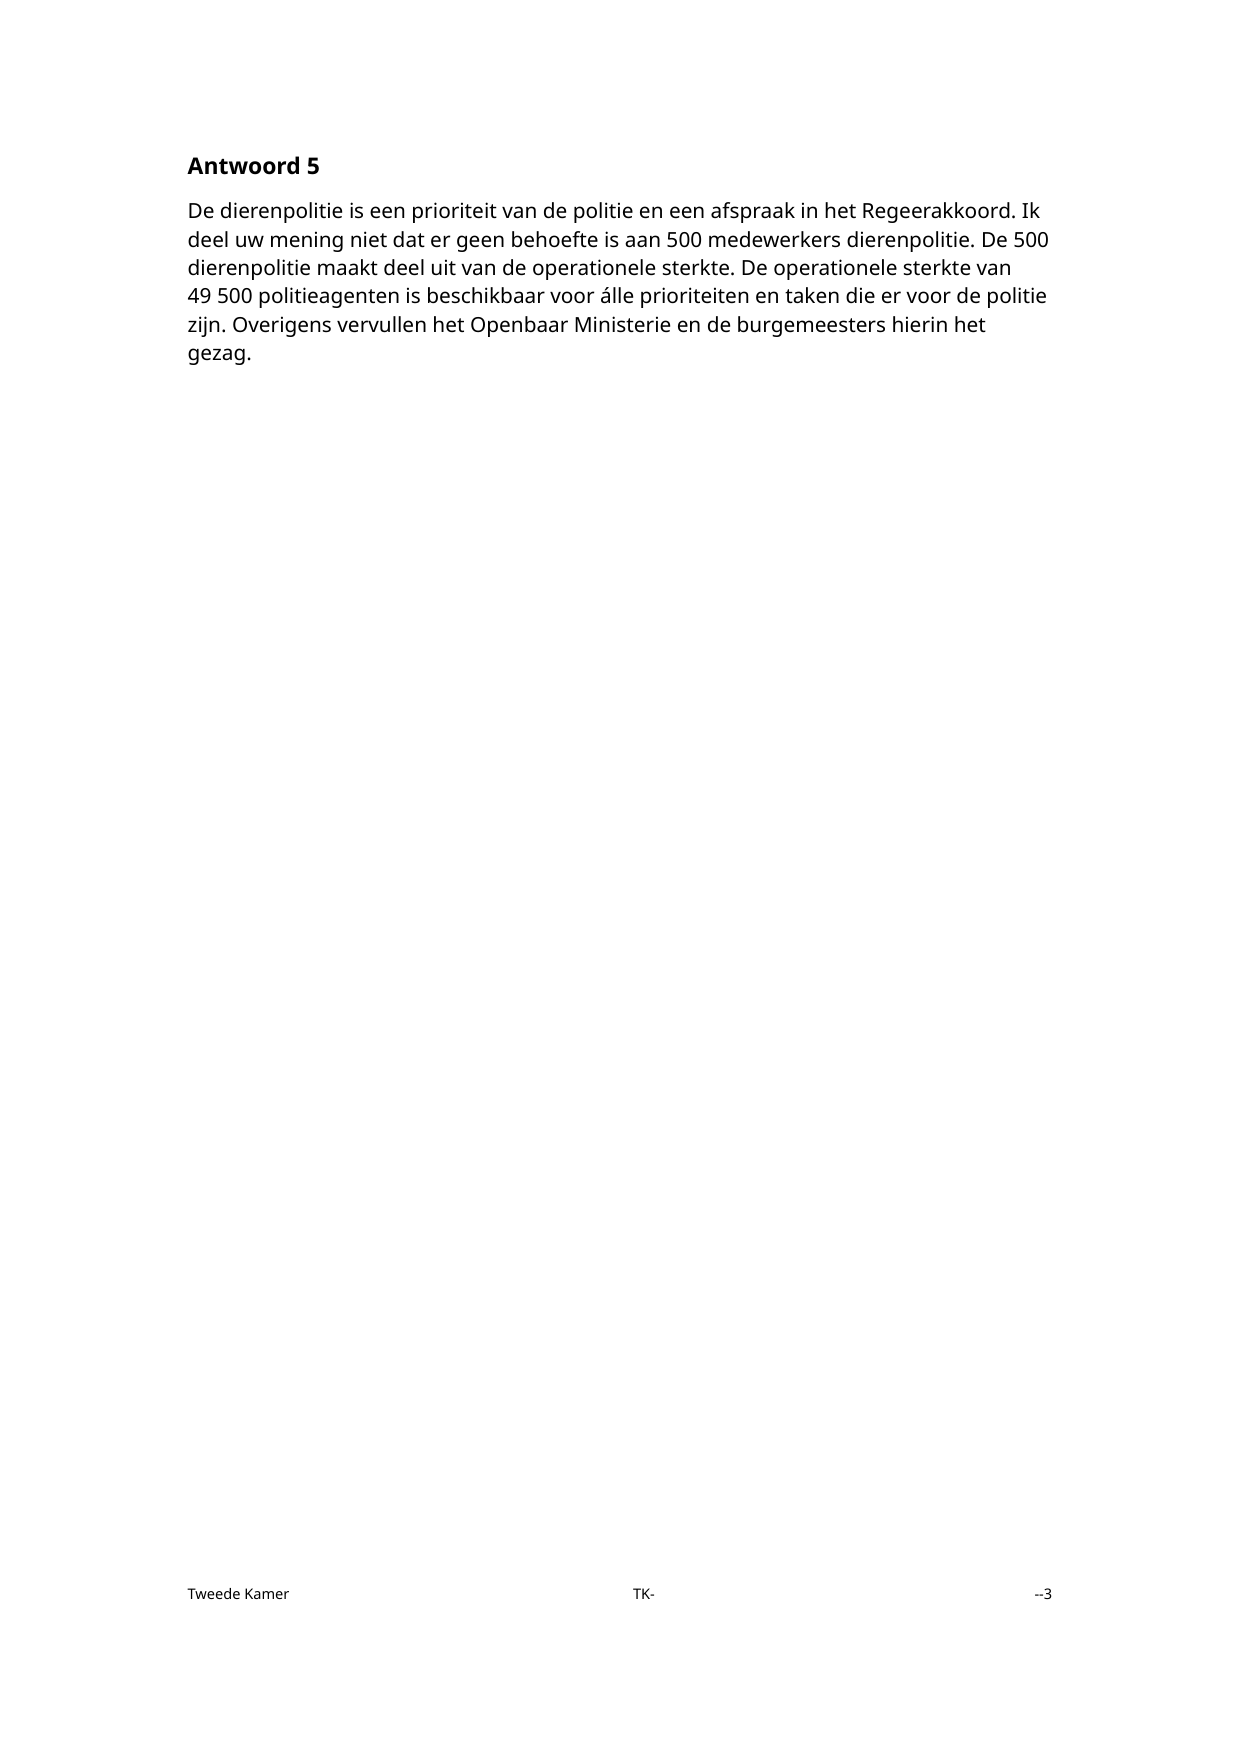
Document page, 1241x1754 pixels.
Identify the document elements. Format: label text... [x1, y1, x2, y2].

text De dierenpolitie is een prioriteit van de politie en een afspraak in het Regeerakkoord. Ik deel uw mening niet dat er geen behoefte is aan 500 medewerkers dierenpolitie. De 500 dierenpolitie maakt deel uit van de operationele sterkte. De operationele sterkte van 49 500 politieagenten is beschikbaar voor álle prioriteiten en taken die er voor de politie zijn. Overigens vervullen het Openbaar Ministerie en de burgemeesters hierin het gezag. [187, 196, 1053, 367]
subtitle Antwoord 5 [187, 150, 1053, 181]
